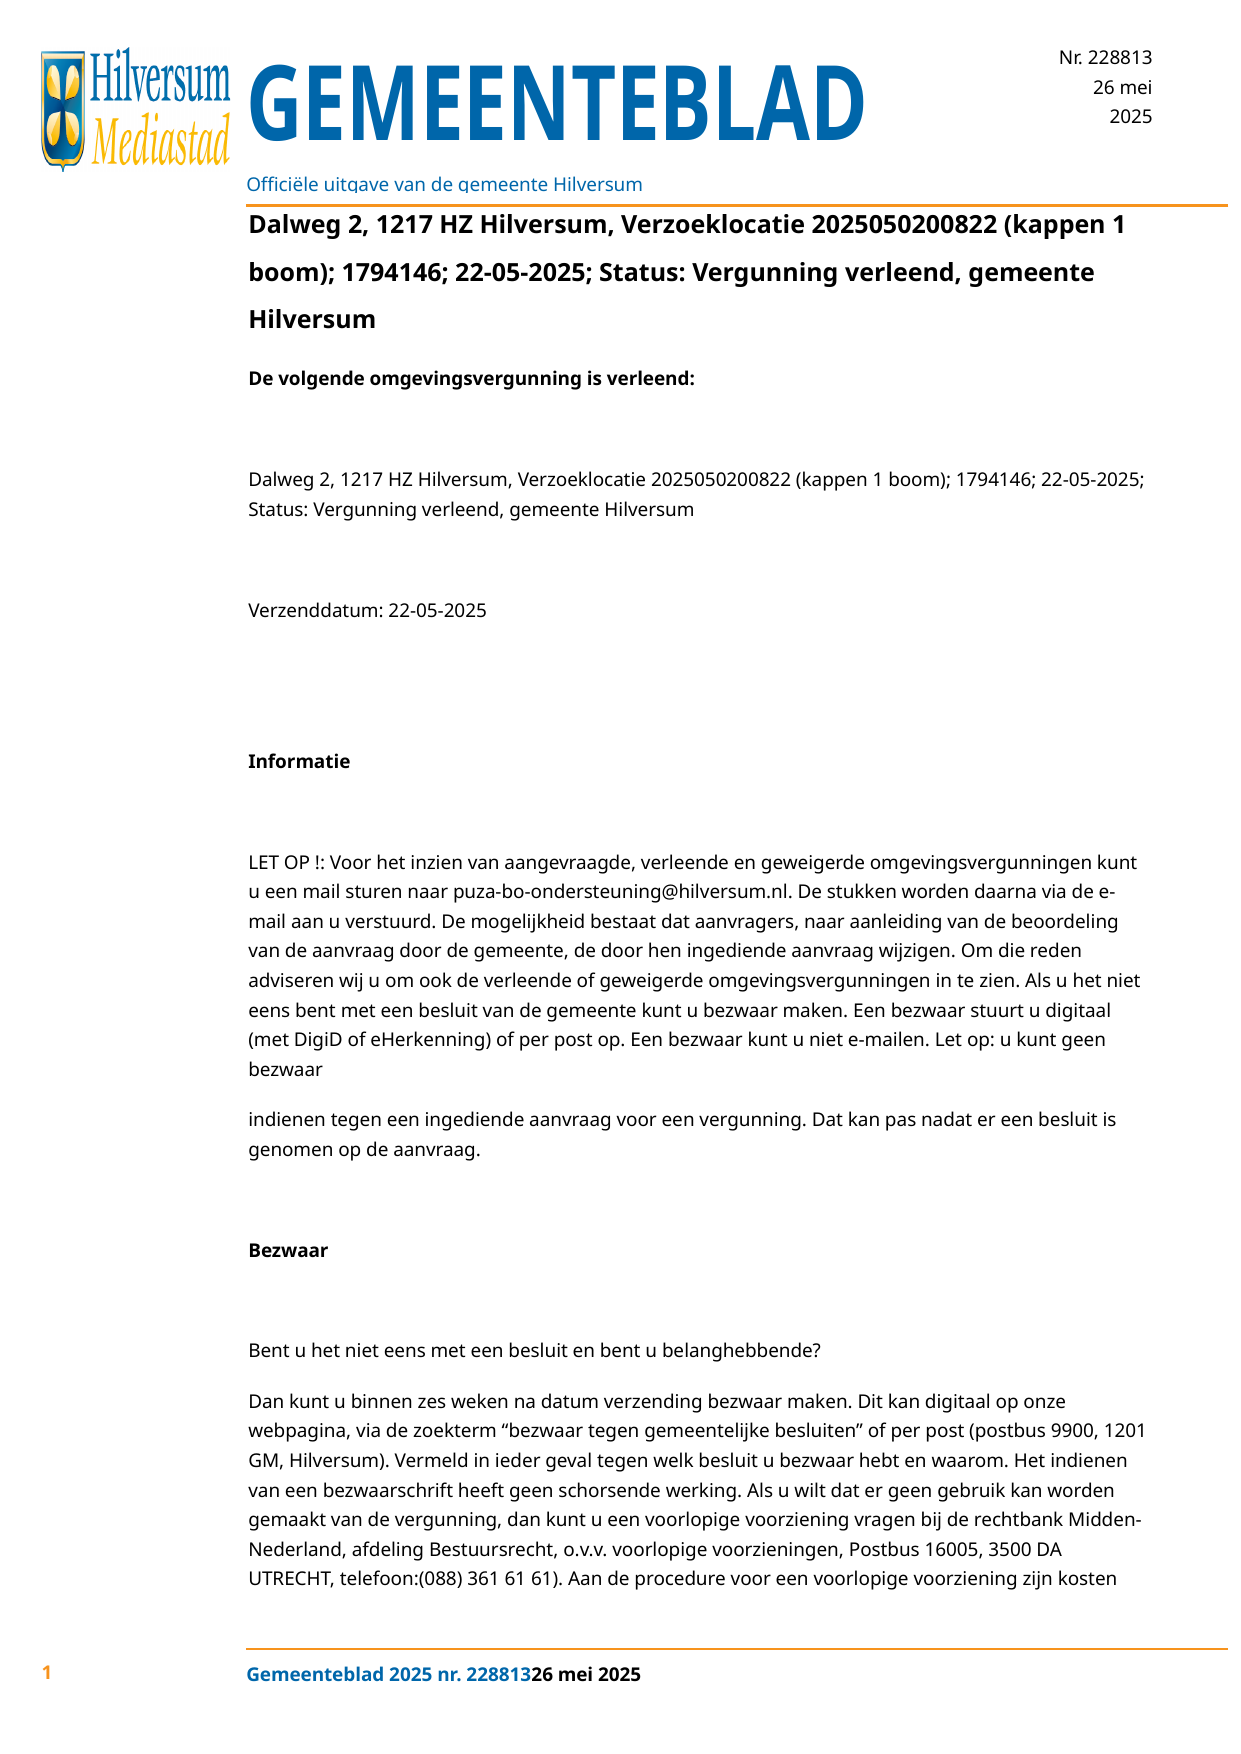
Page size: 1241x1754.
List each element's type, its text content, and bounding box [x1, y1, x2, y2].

text Dan kunt u binnen zes weken na datum verzending bezwaar maken. Dit kan digitaal op onze webpagina, via de zoekterm “bezwaar tegen gemeentelijke besluiten” of per post (postbus 9900, 1201 GM, Hilversum). Vermeld in ieder geval tegen welk besluit u bezwaar hebt en waarom. Het indienen van een bezwaarschrift heeft geen schorsende werking. Als u wilt dat er geen gebruik kan worden gemaakt van de vergunning, dan kunt u een voorlopige voorziening vragen bij de rechtbank Midden-Nederland, afdeling Bestuursrecht, o.v.v. voorlopige voorzieningen, Postbus 16005, 3500 DA UTRECHT, telefoon:(088) 361 61 61). Aan de procedure voor een voorlopige voorziening zijn kosten [248, 1388, 1152, 1591]
text Informatie [248, 748, 1152, 774]
text Dalweg 2, 1217 HZ Hilversum, Verzoeklocatie 2025050200822 (kappen 1 boom); 1794146; 22-05-2025; Status: Vergunning verleend, gemeente Hilversum [248, 207, 1152, 336]
text LET OP !: Voor het inzien van aangevraagde, verleende en geweigerde omgevingsvergunningen kunt u een mail sturen naar puza-bo-ondersteuning@hilversum.nl. De stukken worden daarna via de e-mail aan u verstuurd. De mogelijkheid bestaat dat aanvragers, naar aanleiding van de beoordeling van de aanvraag door de gemeente, de door hen ingediende aanvraag wijzigen. Om die reden adviseren wij u om ook de verleende of geweigerde omgevingsvergunningen in te zien. Als u het niet eens bent met een besluit van de gemeente kunt u bezwaar maken. Een bezwaar stuurt u digitaal (met DigiD of eHerkenning) of per post op. Een bezwaar kunt u niet e-mailen. Let op: u kunt geen bezwaar [248, 849, 1152, 1082]
picture [41, 47, 231, 172]
text Bent u het niet eens met een besluit en bent u belanghebbende? [248, 1338, 1152, 1363]
text indienen tegen een ingediende aanvraag voor een vergunning. Dat kan pas nadat er een besluit is genomen op de aanvraag. [248, 1106, 1152, 1162]
text Dalweg 2, 1217 HZ Hilversum, Verzoeklocatie 2025050200822 (kappen 1 boom); 1794146; 22-05-2025; Status: Vergunning verleend, gemeente Hilversum [248, 466, 1152, 522]
text Verzenddatum: 22-05-2025 [248, 597, 1152, 622]
text De volgende omgevingsvergunning is verleend: [248, 366, 1152, 391]
text Bezwaar [248, 1237, 1152, 1262]
